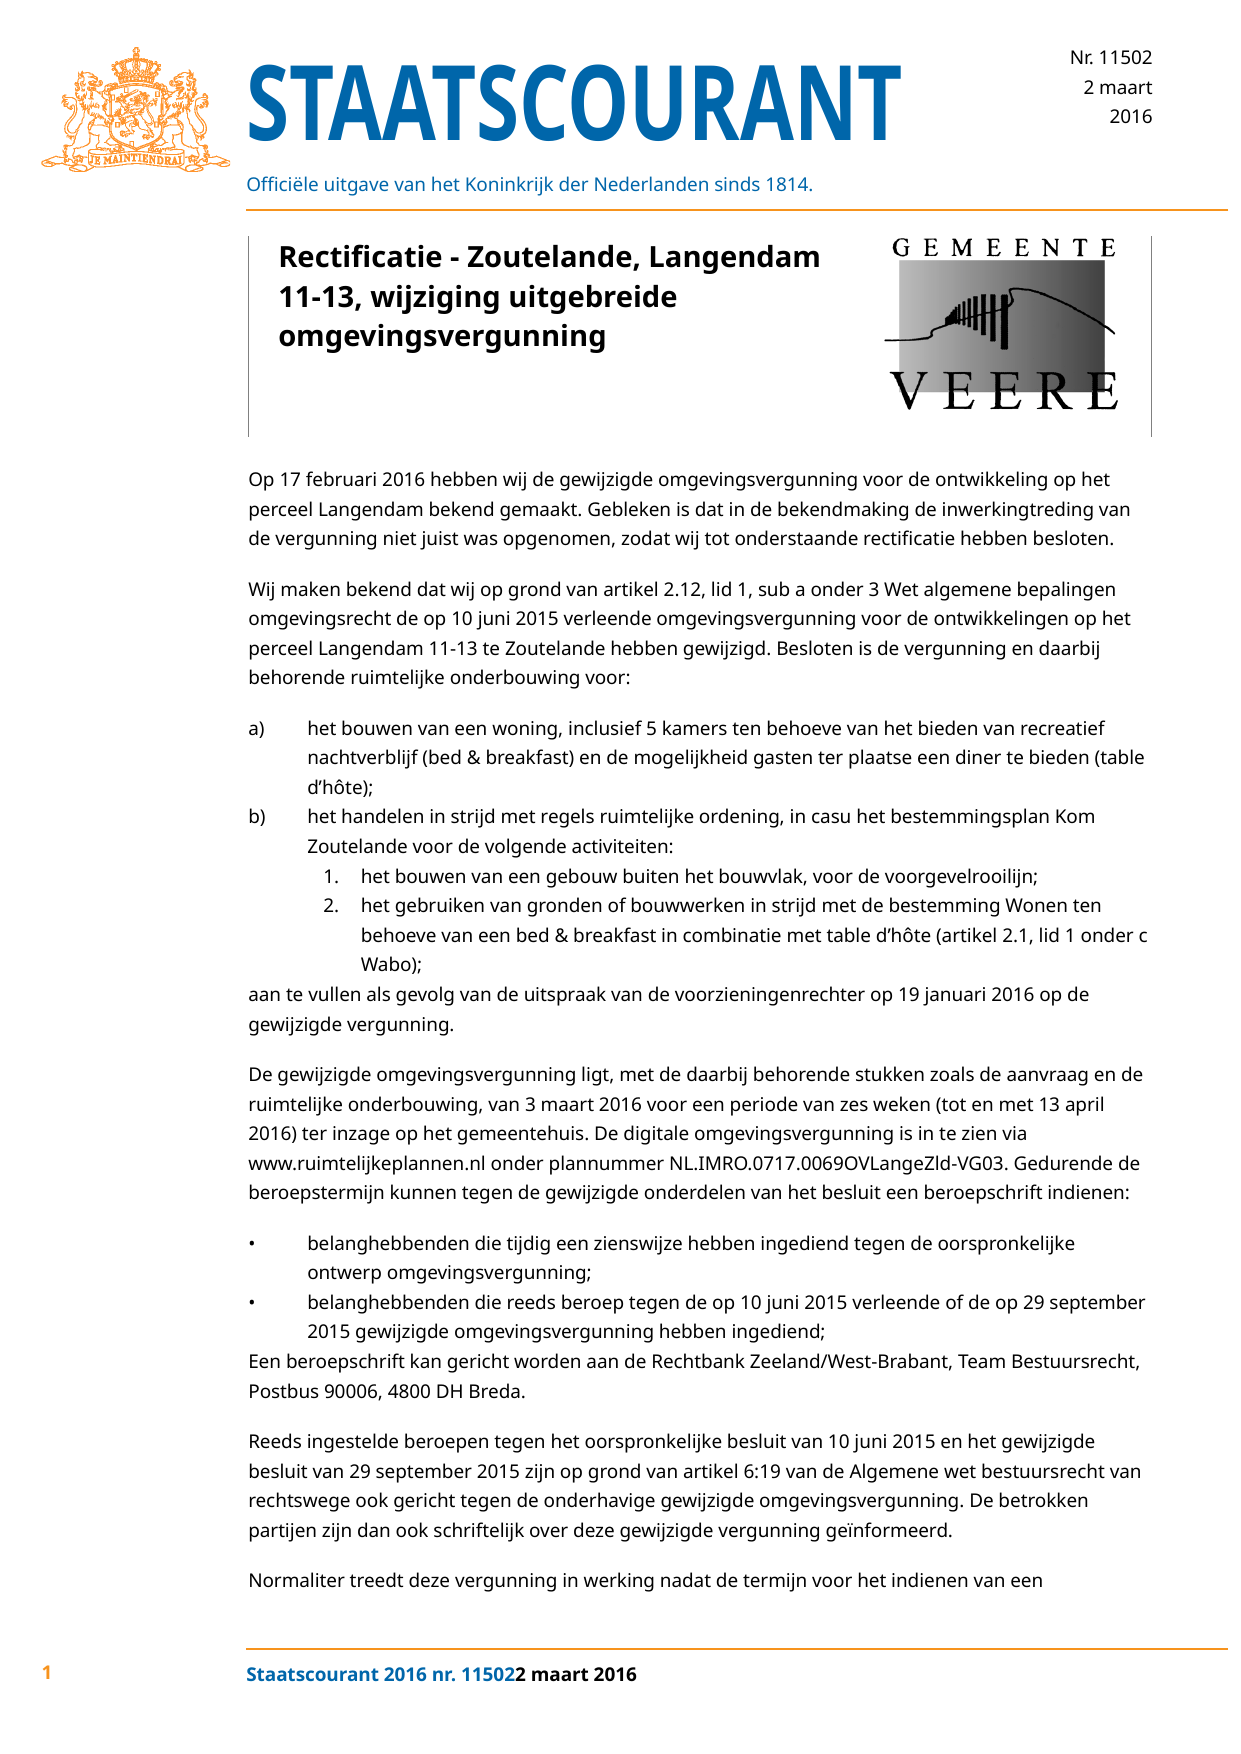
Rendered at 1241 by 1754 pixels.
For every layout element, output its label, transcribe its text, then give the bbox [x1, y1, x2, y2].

list het gebruiken van gronden of bouwwerken in strijd met de bestemming Wonen ten behoeve van een bed & breakfast in combinatie met table d’hôte (artikel 2.1, lid 1 onder c Wabo); [323, 892, 1152, 977]
text Reeds ingestelde beroepen tegen het oorspronkelijke besluit van 10 juni 2015 en het gewijzigde besluit van 29 september 2015 zijn op grond van artikel 6:19 van de Algemene wet bestuursrecht van rechtswege ook gericht tegen de onderhavige gewijzigde omgevingsvergunning. De betrokken partijen zijn dan ook schriftelijk over deze gewijzigde vergunning geïnformeerd. [248, 1428, 1152, 1543]
text Een beroepschrift kan gericht worden aan de Rechtbank Zeeland/West-Brabant, Team Bestuursrecht, Postbus 90006, 4800 DH Breda. [248, 1348, 1152, 1404]
list het handelen in strijd met regels ruimtelijke ordening, in casu het bestemmingsplan Kom Zoutelande voor de volgende activiteiten: [248, 804, 1152, 859]
picture [882, 236, 1119, 411]
list belanghebbenden die reeds beroep tegen de op 10 juni 2015 verleende of de op 29 september 2015 gewijzigde omgevingsvergunning hebben ingediend; [248, 1289, 1152, 1344]
text De gewijzigde omgevingsvergunning ligt, met de daarbij behorende stukken zoals de aanvraag en de ruimtelijke onderbouwing, van 3 maart 2016 voor een periode van zes weken (tot en met 13 april 2016) ter inzage op het gemeentehuis. De digitale omgevingsvergunning is in te zien via www.ruimtelijkeplannen.nl onder plannummer NL.IMRO.0717.0069OVLangeZld-VG03. Gedurende de beroepstermijn kunnen tegen de gewijzigde onderdelen van het besluit een beroepschrift indienen: [248, 1061, 1152, 1205]
text Wij maken bekend dat wij op grond van artikel 2.12, lid 1, sub a onder 3 Wet algemene bepalingen omgevingsrecht de op 10 juni 2015 verleende omgevingsvergunning voor de ontwikkelingen op het perceel Langendam 11-13 te Zoutelande hebben gewijzigd. Besloten is de vergunning en daarbij behorende ruimtelijke onderbouwing voor: [248, 576, 1152, 690]
table_header [850, 236, 1151, 437]
text Op 17 februari 2016 hebben wij de gewijzigde omgevingsvergunning voor de ontwikkeling op het perceel Langendam bekend gemaakt. Gebleken is dat in de bekendmaking de inwerkingtreding van de vergunning niet juist was opgenomen, zodat wij tot onderstaande rectificatie hebben besloten. [248, 466, 1152, 551]
picture [41, 47, 231, 172]
list het bouwen van een gebouw buiten het bouwvlak, voor de voorgevelrooilijn; [323, 863, 1152, 889]
list belanghebbenden die tijdig een zienswijze hebben ingediend tegen de oorspronkelijke ontwerp omgevingsvergunning; [248, 1230, 1152, 1285]
text Normaliter treedt deze vergunning in werking nadat de termijn voor het indienen van een [248, 1567, 1152, 1593]
text aan te vullen als gevolg van de uitspraak van de voorzieningenrechter op 19 januari 2016 op de gewijzigde vergunning. [248, 981, 1152, 1037]
table_header Rectificatie - Zoutelande, Langendam 11-13, wijziging uitgebreide omgevingsvergunning [249, 236, 850, 437]
list het bouwen van een woning, inclusief 5 kamers ten behoeve van het bieden van recreatief nachtverblijf (bed & breakfast) en de mogelijkheid gasten ter plaatse een diner te bieden (table d’hôte); [248, 715, 1152, 800]
